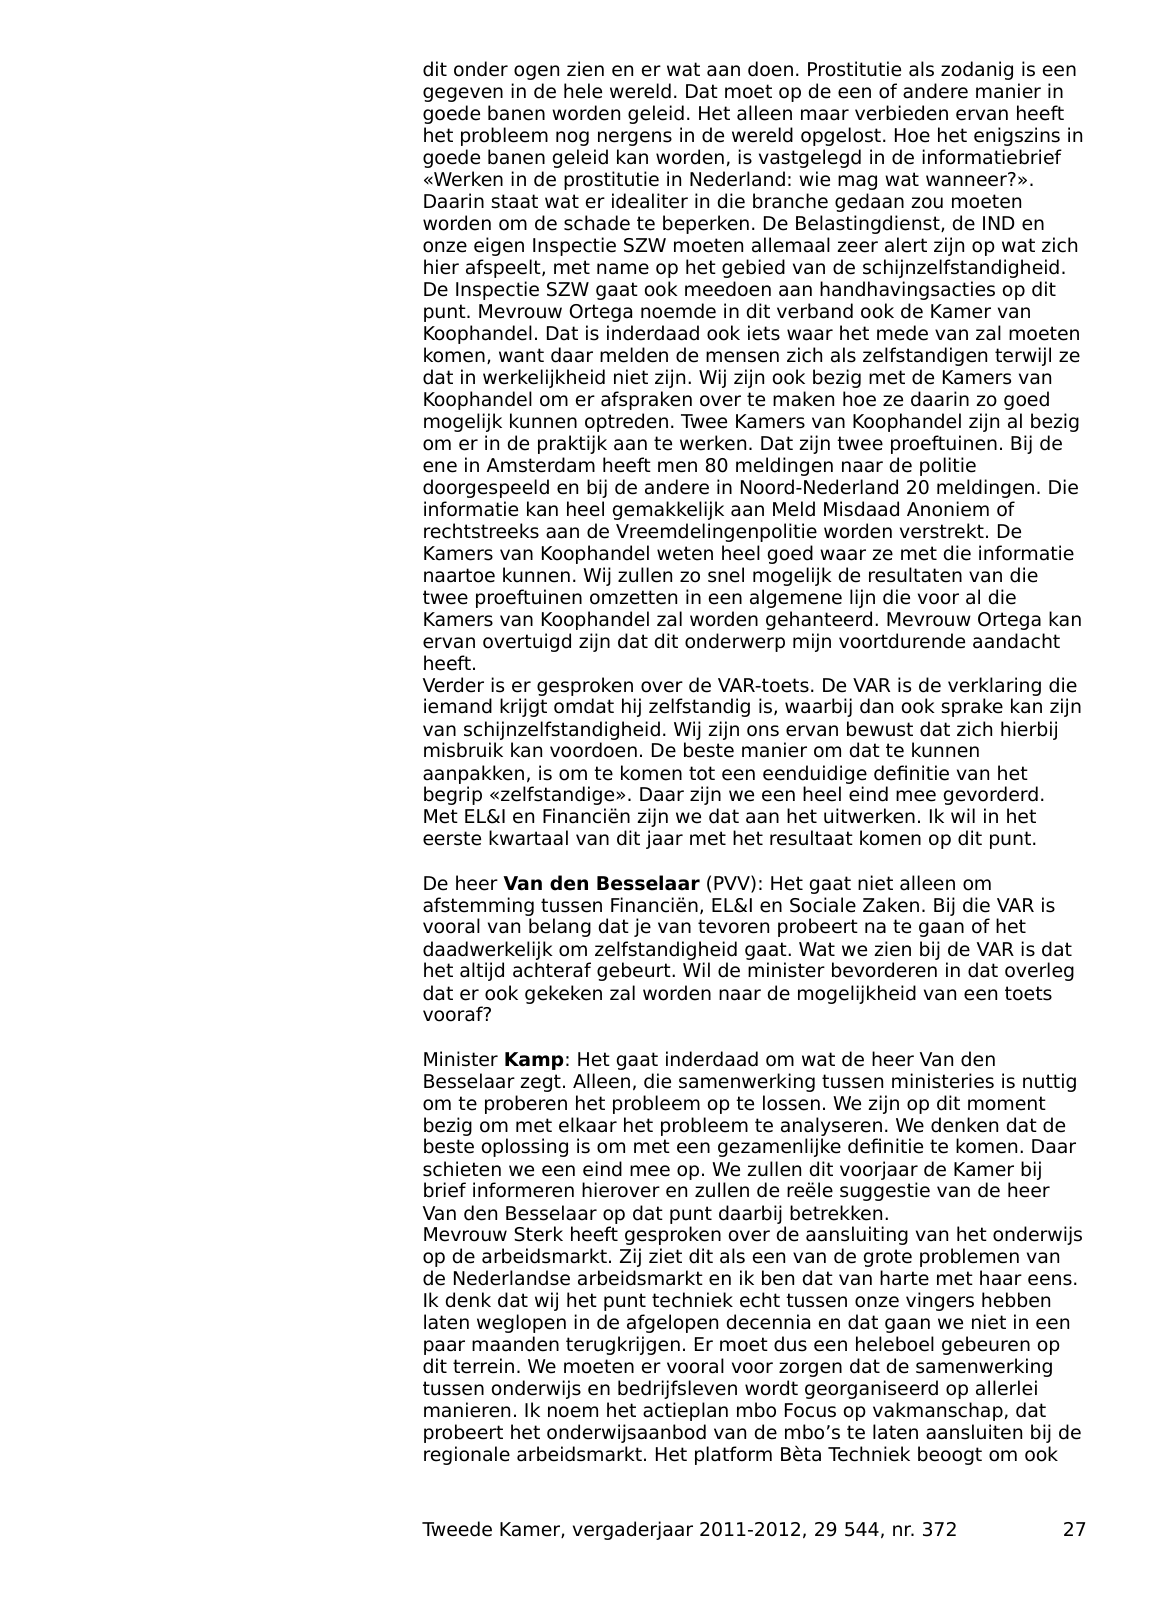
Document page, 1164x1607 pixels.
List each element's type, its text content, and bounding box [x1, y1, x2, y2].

text dit onder ogen zien en er wat aan doen. Prostitutie als zodanig is een gegeven in de hele wereld. Dat moet op de een of andere manier in goede banen worden geleid. Het alleen maar verbieden ervan heeft het probleem nog nergens in de wereld opgelost. Hoe het enigszins in goede banen geleid kan worden, is vastgelegd in de informatiebrief «Werken in de prostitutie in Nederland: wie mag wat wanneer?». Daarin staat wat er idealiter in die branche gedaan zou moeten worden om de schade te beperken. De Belastingdienst, de IND en onze eigen Inspectie SZW moeten allemaal zeer alert zijn op wat zich hier afspeelt, met name op het gebied van de schijnzelfstandigheid. De Inspectie SZW gaat ook meedoen aan handhavingsacties op dit punt. Mevrouw Ortega noemde in dit verband ook de Kamer van Koophandel. Dat is inderdaad ook iets waar het mede van zal moeten komen, want daar melden de mensen zich als zelfstandigen terwijl ze dat in werkelijkheid niet zijn. Wij zijn ook bezig met de Kamers van Koophandel om er afspraken over te maken hoe ze daarin zo goed mogelijk kunnen optreden. Twee Kamers van Koophandel zijn al bezig om er in de praktijk aan te werken. Dat zijn twee proeftuinen. Bij de ene in Amsterdam heeft men 80 meldingen naar de politie doorgespeeld en bij de andere in Noord-Nederland 20 meldingen. Die informatie kan heel gemakkelijk aan Meld Misdaad Anoniem of rechtstreeks aan de Vreemdelingenpolitie worden verstrekt. De Kamers van Koophandel weten heel goed waar ze met die informatie naartoe kunnen. Wij zullen zo snel mogelijk de resultaten van die twee proeftuinen omzetten in een algemene lijn die voor al die Kamers van Koophandel zal worden gehanteerd. Mevrouw Ortega kan ervan overtuigd zijn dat dit onderwerp mijn voortdurende aandacht heeft. [422, 59, 1087, 674]
text De heer Van den Besselaar (PVV): Het gaat niet alleen om afstemming tussen Financiën, EL&I en Sociale Zaken. Bij die VAR is vooral van belang dat je van tevoren probeert na te gaan of het daadwerkelijk om zelfstandigheid gaat. Wat we zien bij de VAR is dat het altijd achteraf gebeurt. Wil de minister bevorderen in dat overleg dat er ook gekeken zal worden naar de mogelijkheid van een toets vooraf? [422, 872, 1087, 1026]
text Minister Kamp: Het gaat inderdaad om wat de heer Van den Besselaar zegt. Alleen, die samenwerking tussen ministeries is nuttig om te proberen het probleem op te lossen. We zijn op dit moment bezig om met elkaar het probleem te analyseren. We denken dat de beste oplossing is om met een gezamenlijke definitie te komen. Daar schieten we een eind mee op. We zullen dit voorjaar de Kamer bij brief informeren hierover en zullen de reële suggestie van de heer Van den Besselaar op dat punt daarbij betrekken. [422, 1048, 1087, 1224]
text Verder is er gesproken over de VAR-toets. De VAR is de verklaring die iemand krijgt omdat hij zelfstandig is, waarbij dan ook sprake kan zijn van schijnzelfstandigheid. Wij zijn ons ervan bewust dat zich hierbij misbruik kan voordoen. De beste manier om dat te kunnen aanpakken, is om te komen tot een eenduidige definitie van het begrip «zelfstandige». Daar zijn we een heel eind mee gevorderd. Met EL&I en Financiën zijn we dat aan het uitwerken. Ik wil in het eerste kwartaal van dit jaar met het resultaat komen op dit punt. [422, 674, 1087, 850]
text Mevrouw Sterk heeft gesproken over de aansluiting van het onderwijs op de arbeidsmarkt. Zij ziet dit als een van de grote problemen van de Nederlandse arbeidsmarkt en ik ben dat van harte met haar eens. Ik denk dat wij het punt techniek echt tussen onze vingers hebben laten weglopen in de afgelopen decennia en dat gaan we niet in een paar maanden terugkrijgen. Er moet dus een heleboel gebeuren op dit terrein. We moeten er vooral voor zorgen dat de samenwerking tussen onderwijs en bedrijfsleven wordt georganiseerd op allerlei manieren. Ik noem het actieplan mbo Focus op vakmanschap, dat probeert het onderwijsaanbod van de mbo’s te laten aansluiten bij de regionale arbeidsmarkt. Het platform Bèta Techniek beoogt om ook [422, 1224, 1087, 1466]
